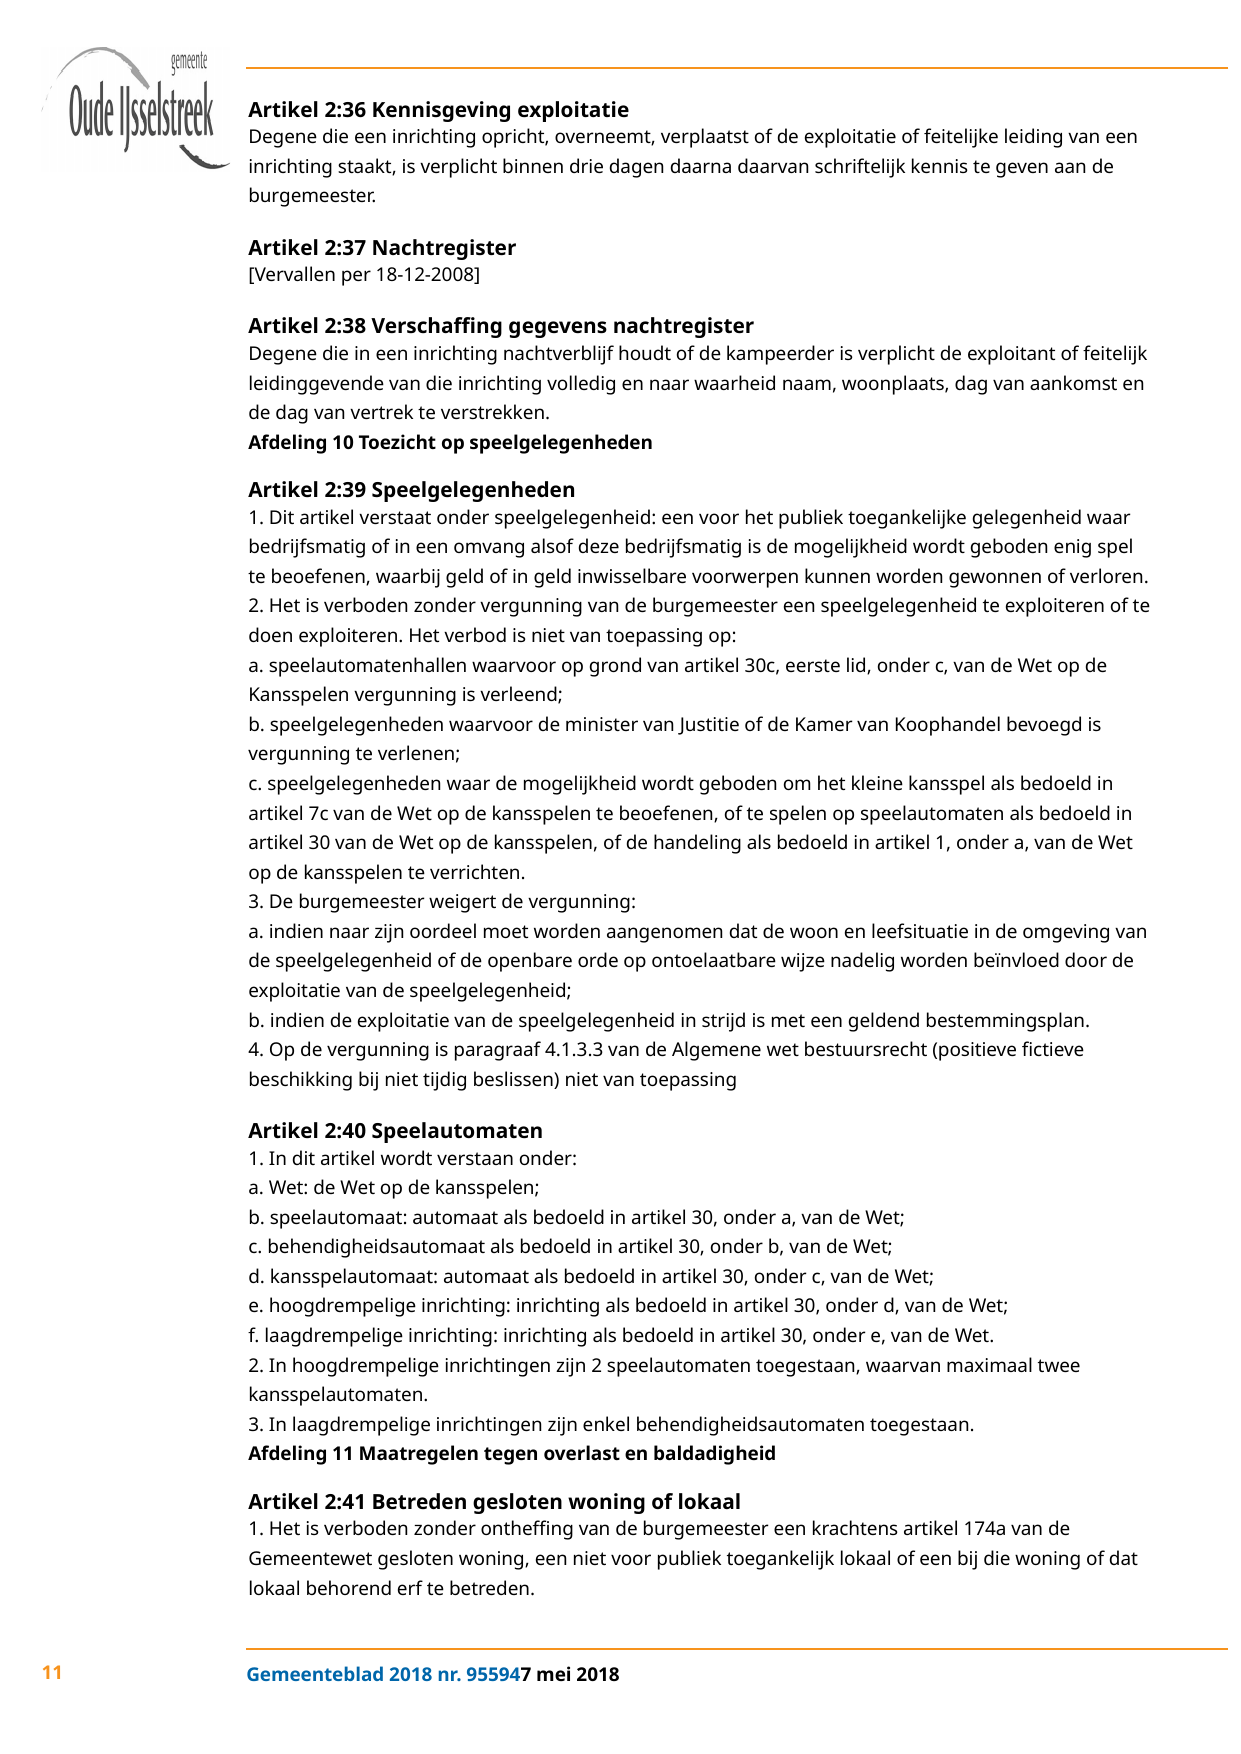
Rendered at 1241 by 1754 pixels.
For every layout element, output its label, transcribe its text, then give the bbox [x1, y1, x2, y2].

text Afdeling 10 Toezicht op speelgelegenheden [248, 429, 1152, 454]
picture [41, 47, 231, 172]
text 1. Het is verboden zonder ontheffing van de burgemeester een krachtens artikel 174a van de Gemeentewet gesloten woning, een niet voor publiek toegankelijk lokaal of een bij die woning of dat lokaal behorend erf te betreden. [248, 1516, 1152, 1601]
text Afdeling 11 Maatregelen tegen overlast en baldadigheid [248, 1441, 1152, 1466]
text 2. In hoogdrempelige inrichtingen zijn 2 speelautomaten toegestaan, waarvan maximaal twee kansspelautomaten. [248, 1352, 1152, 1407]
text 1. Dit artikel verstaat onder speelgelegenheid: een voor het publiek toegankelijke gelegenheid waar bedrijfsmatig of in een omvang alsof deze bedrijfsmatig is de mogelijkheid wordt geboden enig spel te beoefenen, waarbij geld of in geld inwisselbare voorwerpen kunnen worden gewonnen of verloren. [248, 504, 1152, 589]
text 4. Op de vergunning is paragraaf 4.1.3.3 van de Algemene wet bestuursrecht (positieve fictieve beschikking bij niet tijdig beslissen) niet van toepassing [248, 1036, 1152, 1092]
text 1. In dit artikel wordt verstaan onder: [248, 1145, 1152, 1171]
text Degene die in een inrichting nachtverblijf houdt of de kampeerder is verplicht de exploitant of feitelijk leidinggevende van die inrichting volledig en naar waarheid naam, woonplaats, dag van aankomst en de dag van vertrek te verstrekken. [248, 340, 1152, 425]
text b. speelautomaat: automaat als bedoeld in artikel 30, onder a, van de Wet; [248, 1204, 1152, 1230]
text a. indien naar zijn oordeel moet worden aangenomen dat de woon en leefsituatie in de omgeving van de speelgelegenheid of de openbare orde op ontoelaatbare wijze nadelig worden beïnvloed door de exploitatie van de speelgelegenheid; [248, 918, 1152, 1003]
text c. behendigheidsautomaat als bedoeld in artikel 30, onder b, van de Wet; [248, 1233, 1152, 1259]
text b. speelgelegenheden waarvoor de minister van Justitie of de Kamer van Koophandel bevoegd is vergunning te verlenen; [248, 711, 1152, 766]
text Artikel 2:37 Nachtregister [248, 233, 1152, 261]
text 3. In laagdrempelige inrichtingen zijn enkel behendigheidsautomaten toegestaan. [248, 1411, 1152, 1437]
text e. hoogdrempelige inrichting: inrichting als bedoeld in artikel 30, onder d, van de Wet; [248, 1293, 1152, 1318]
text b. indien de exploitatie van de speelgelegenheid in strijd is met een geldend bestemmingsplan. [248, 1007, 1152, 1032]
text a. Wet: de Wet op de kansspelen; [248, 1174, 1152, 1200]
text Artikel 2:36 Kennisgeving exploitatie [248, 95, 1152, 123]
text Artikel 2:38 Verschaffing gegevens nachtregister [248, 312, 1152, 340]
text f. laagdrempelige inrichting: inrichting als bedoeld in artikel 30, onder e, van de Wet. [248, 1322, 1152, 1348]
text Artikel 2:39 Speelgelegenheden [248, 475, 1152, 504]
text [Vervallen per 18-12-2008] [248, 261, 1152, 287]
text 2. Het is verboden zonder vergunning van de burgemeester een speelgelegenheid te exploiteren of te doen exploiteren. Het verbod is niet van toepassing op: [248, 593, 1152, 648]
text Degene die een inrichting opricht, overneemt, verplaatst of de exploitatie of feitelijke leiding van een inrichting staakt, is verplicht binnen drie dagen daarna daarvan schriftelijk kennis te geven aan de burgemeester. [248, 123, 1152, 208]
text a. speelautomatenhallen waarvoor op grond van artikel 30c, eerste lid, onder c, van de Wet op de Kansspelen vergunning is verleend; [248, 652, 1152, 707]
text Artikel 2:40 Speelautomaten [248, 1116, 1152, 1145]
text c. speelgelegenheden waar de mogelijkheid wordt geboden om het kleine kansspel als bedoeld in artikel 7c van de Wet op de kansspelen te beoefenen, of te spelen op speelautomaten als bedoeld in artikel 30 van de Wet op de kansspelen, of de handeling als bedoeld in artikel 1, onder a, van de Wet op de kansspelen te verrichten. [248, 770, 1152, 884]
text 3. De burgemeester weigert de vergunning: [248, 888, 1152, 914]
text d. kansspelautomaat: automaat als bedoeld in artikel 30, onder c, van de Wet; [248, 1263, 1152, 1289]
text Artikel 2:41 Betreden gesloten woning of lokaal [248, 1487, 1152, 1516]
